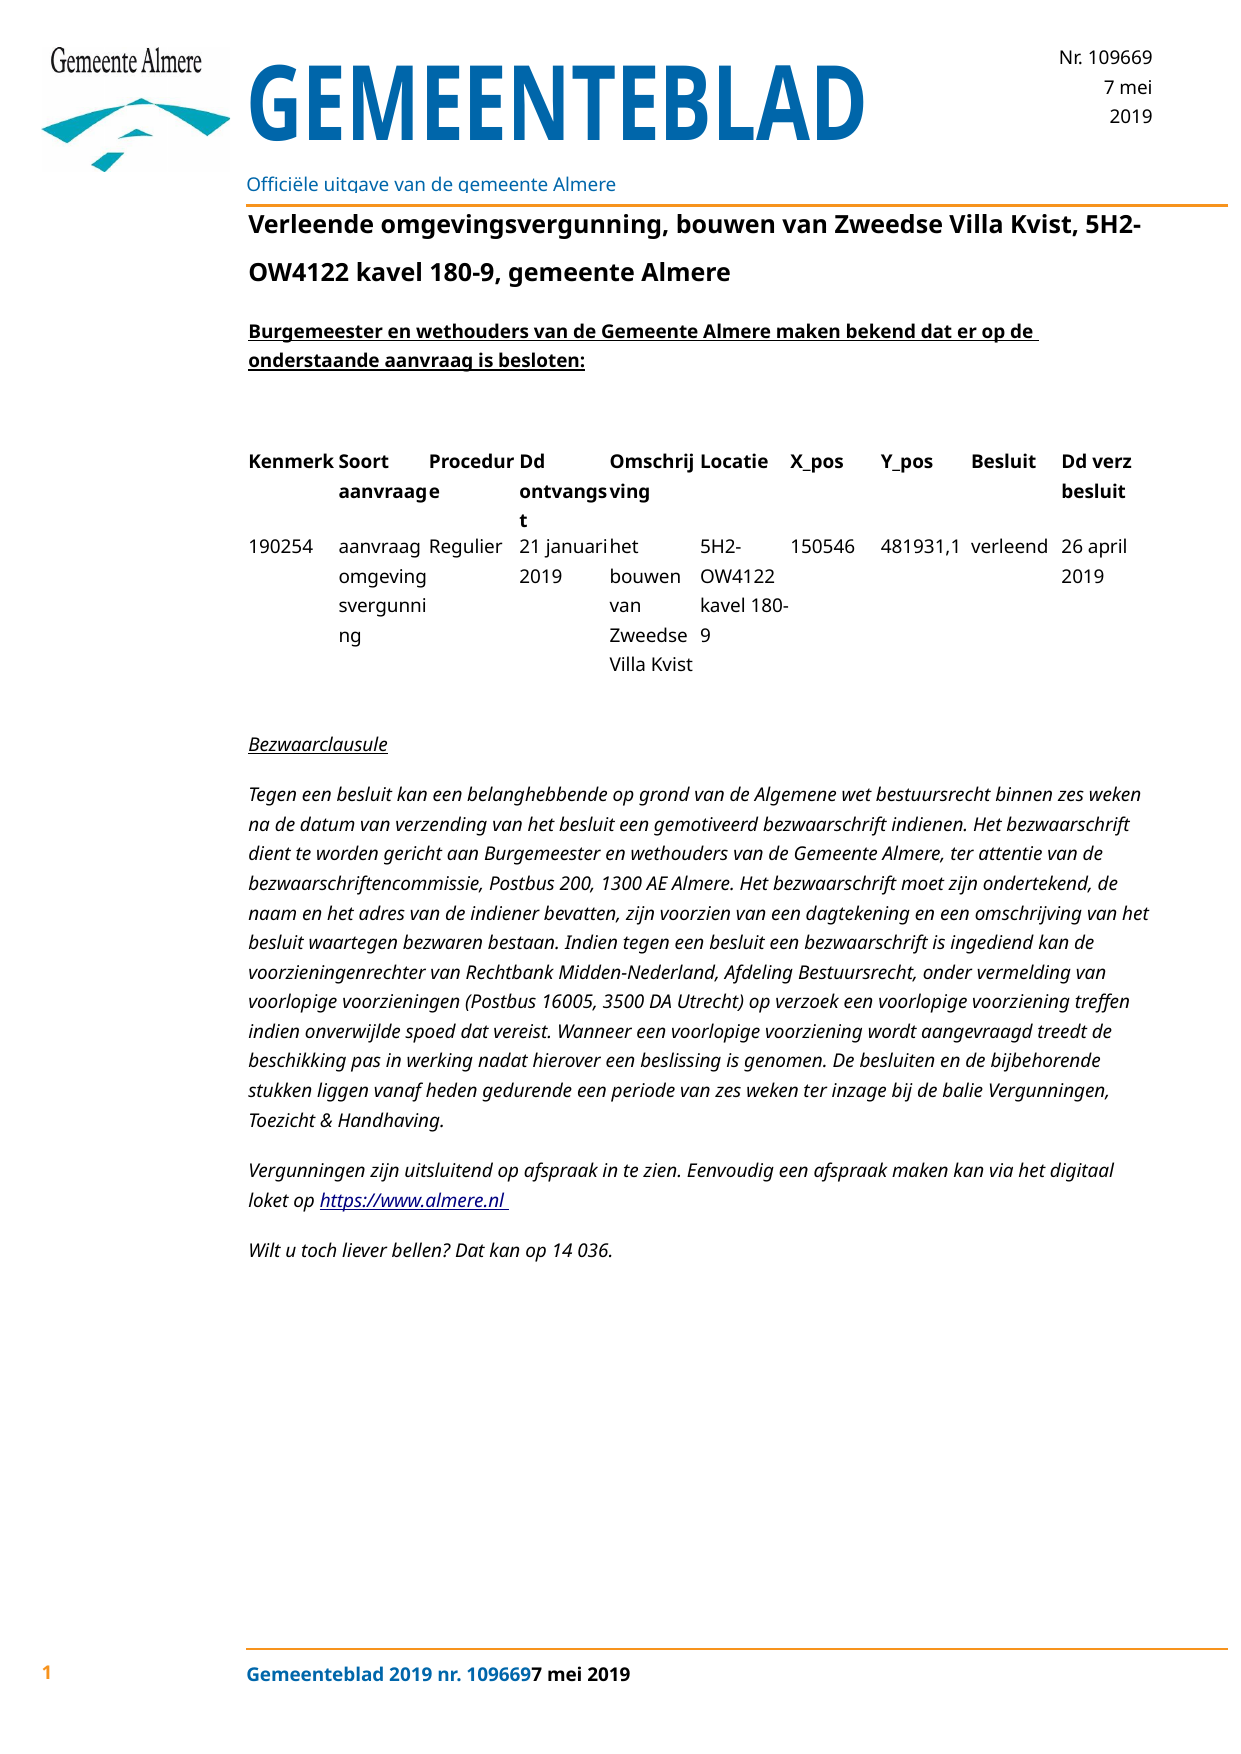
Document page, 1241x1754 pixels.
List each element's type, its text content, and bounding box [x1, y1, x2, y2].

table_cell 481931,1 [881, 533, 971, 677]
table_cell 190254 [248, 533, 338, 677]
table_header Besluit [971, 449, 1061, 533]
table_cell 26 april 2019 [1061, 533, 1152, 677]
text Bezwaarclausule [248, 731, 1152, 757]
table_header X_pos [790, 449, 881, 533]
table_cell Regulier [429, 533, 519, 677]
table_cell aanvraag omgevingsvergunning [338, 533, 429, 677]
table_header Soort aanvraag [338, 449, 429, 533]
table_header Locatie [700, 449, 790, 533]
text Verleende omgevingsvergunning, bouwen van Zweedse Villa Kvist, 5H2-OW4122 kavel 180-9, gemeente Almere [248, 207, 1152, 288]
table_header Y_pos [881, 449, 971, 533]
table_cell 150546 [790, 533, 881, 677]
text Wilt u toch liever bellen? Dat kan op 14 036. [248, 1237, 1152, 1263]
picture [41, 47, 231, 172]
text Vergunningen zijn uitsluitend op afspraak in te zien. Eenvoudig een afspraak maken kan via het digitaal loket op https://www.almere.nl [248, 1157, 1152, 1213]
table_header Dd verz besluit [1061, 449, 1152, 533]
text Burgemeester en wethouders van de Gemeente Almere maken bekend dat er op de onderstaande aanvraag is besloten: [248, 318, 1152, 373]
table_header Procedure [429, 449, 519, 533]
table_header Omschrijving [609, 449, 700, 533]
text Tegen een besluit kan een belanghebbende op grond van de Algemene wet bestuursrecht binnen zes weken na de datum van verzending van het besluit een gemotiveerd bezwaarschrift indienen. Het bezwaarschrift dient te worden gericht aan Burgemeester en wethouders van de Gemeente Almere, ter attentie van de bezwaarschriftencommissie, Postbus 200, 1300 AE Almere. Het bezwaarschrift moet zijn ondertekend, de naam en het adres van de indiener bevatten, zijn voorzien van een dagtekening en een omschrijving van het besluit waartegen bezwaren bestaan. Indien tegen een besluit een bezwaarschrift is ingediend kan de voorzieningenrechter van Rechtbank Midden-Nederland, Afdeling Bestuursrecht, onder vermelding van voorlopige voorzieningen (Postbus 16005, 3500 DA Utrecht) op verzoek een voorlopige voorziening treffen indien onverwijlde spoed dat vereist. Wanneer een voorlopige voorziening wordt aangevraagd treedt de beschikking pas in werking nadat hierover een beslissing is genomen. De besluiten en de bijbehorende stukken liggen vanaf heden gedurende een periode van zes weken ter inzage bij de balie Vergunningen, Toezicht & Handhaving. [248, 781, 1152, 1133]
table_cell verleend [971, 533, 1061, 677]
table_header Dd ontvangst [519, 449, 609, 533]
table_header Kenmerk [248, 449, 338, 533]
table_cell 21 januari 2019 [519, 533, 609, 677]
table_cell het bouwen van Zweedse Villa Kvist [609, 533, 700, 677]
table_cell 5H2-OW4122 kavel 180-9 [700, 533, 790, 677]
